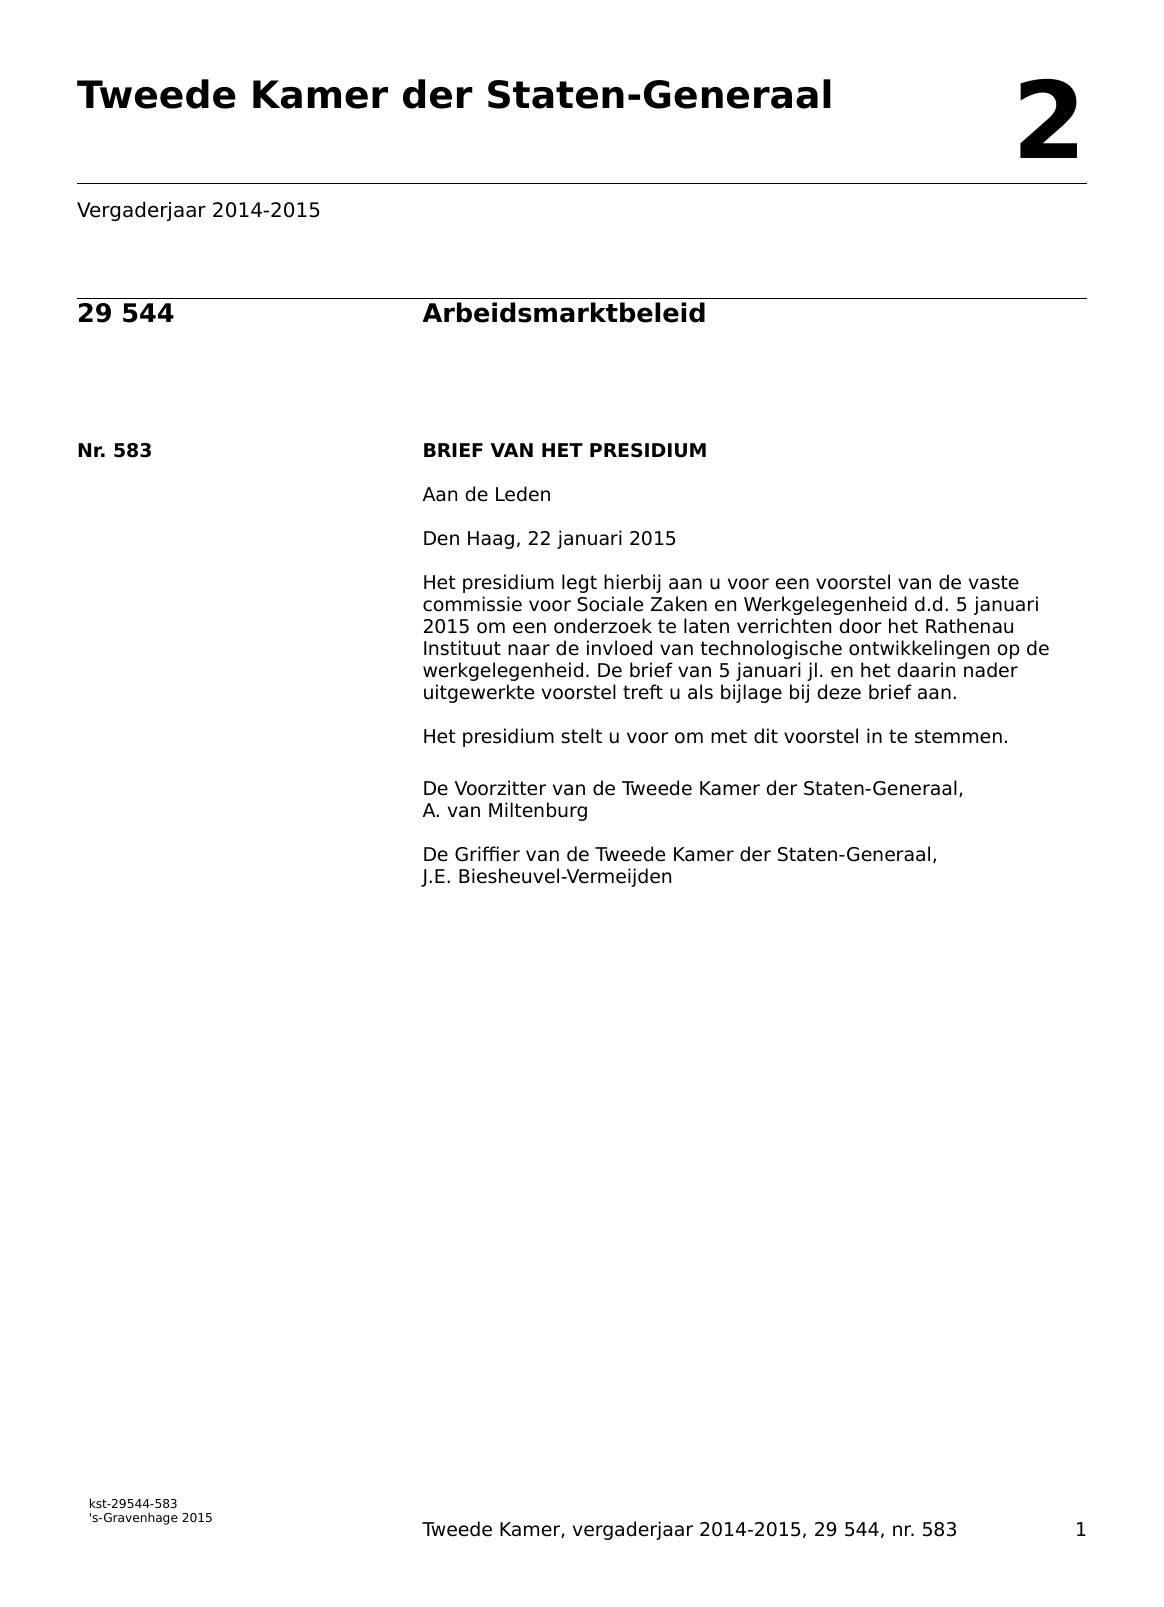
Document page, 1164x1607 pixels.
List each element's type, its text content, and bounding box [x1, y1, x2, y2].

text Het presidium stelt u voor om met dit voorstel in te stemmen. [422, 726, 1087, 748]
text De Griffier van de Tweede Kamer der Staten-Generaal, J.E. Biesheuvel-Vermeijden [422, 844, 1087, 888]
text Het presidium legt hierbij aan u voor een voorstel van de vaste commissie voor Sociale Zaken en Werkgelegenheid d.d. 5 januari 2015 om een onderzoek te laten verrichten door het Rathenau Instituut naar de invloed van technologische ontwikkelingen op de werkgelegenheid. De brief van 5 januari jl. en het daarin nader uitgewerkte voorstel treft u als bijlage bij deze brief aan. [422, 572, 1087, 704]
text De Voorzitter van de Tweede Kamer der Staten-Generaal, A. van Miltenburg [422, 778, 1087, 822]
text kst-29544-583 [88, 1497, 323, 1511]
text Aan de Leden [422, 484, 1087, 506]
text Den Haag, 22 januari 2015 [422, 528, 1087, 550]
subtitle Nr. 583 BRIEF VAN HET PRESIDIUM [77, 440, 1087, 462]
subtitle 29 544 Arbeidsmarktbeleid [77, 299, 1087, 329]
table_header 2 [886, 59, 1087, 183]
table_header Tweede Kamer der Staten-Generaal [77, 59, 886, 183]
text 's-Gravenhage 2015 [88, 1511, 323, 1525]
table_cell Vergaderjaar 2014-2015 [77, 184, 1087, 298]
